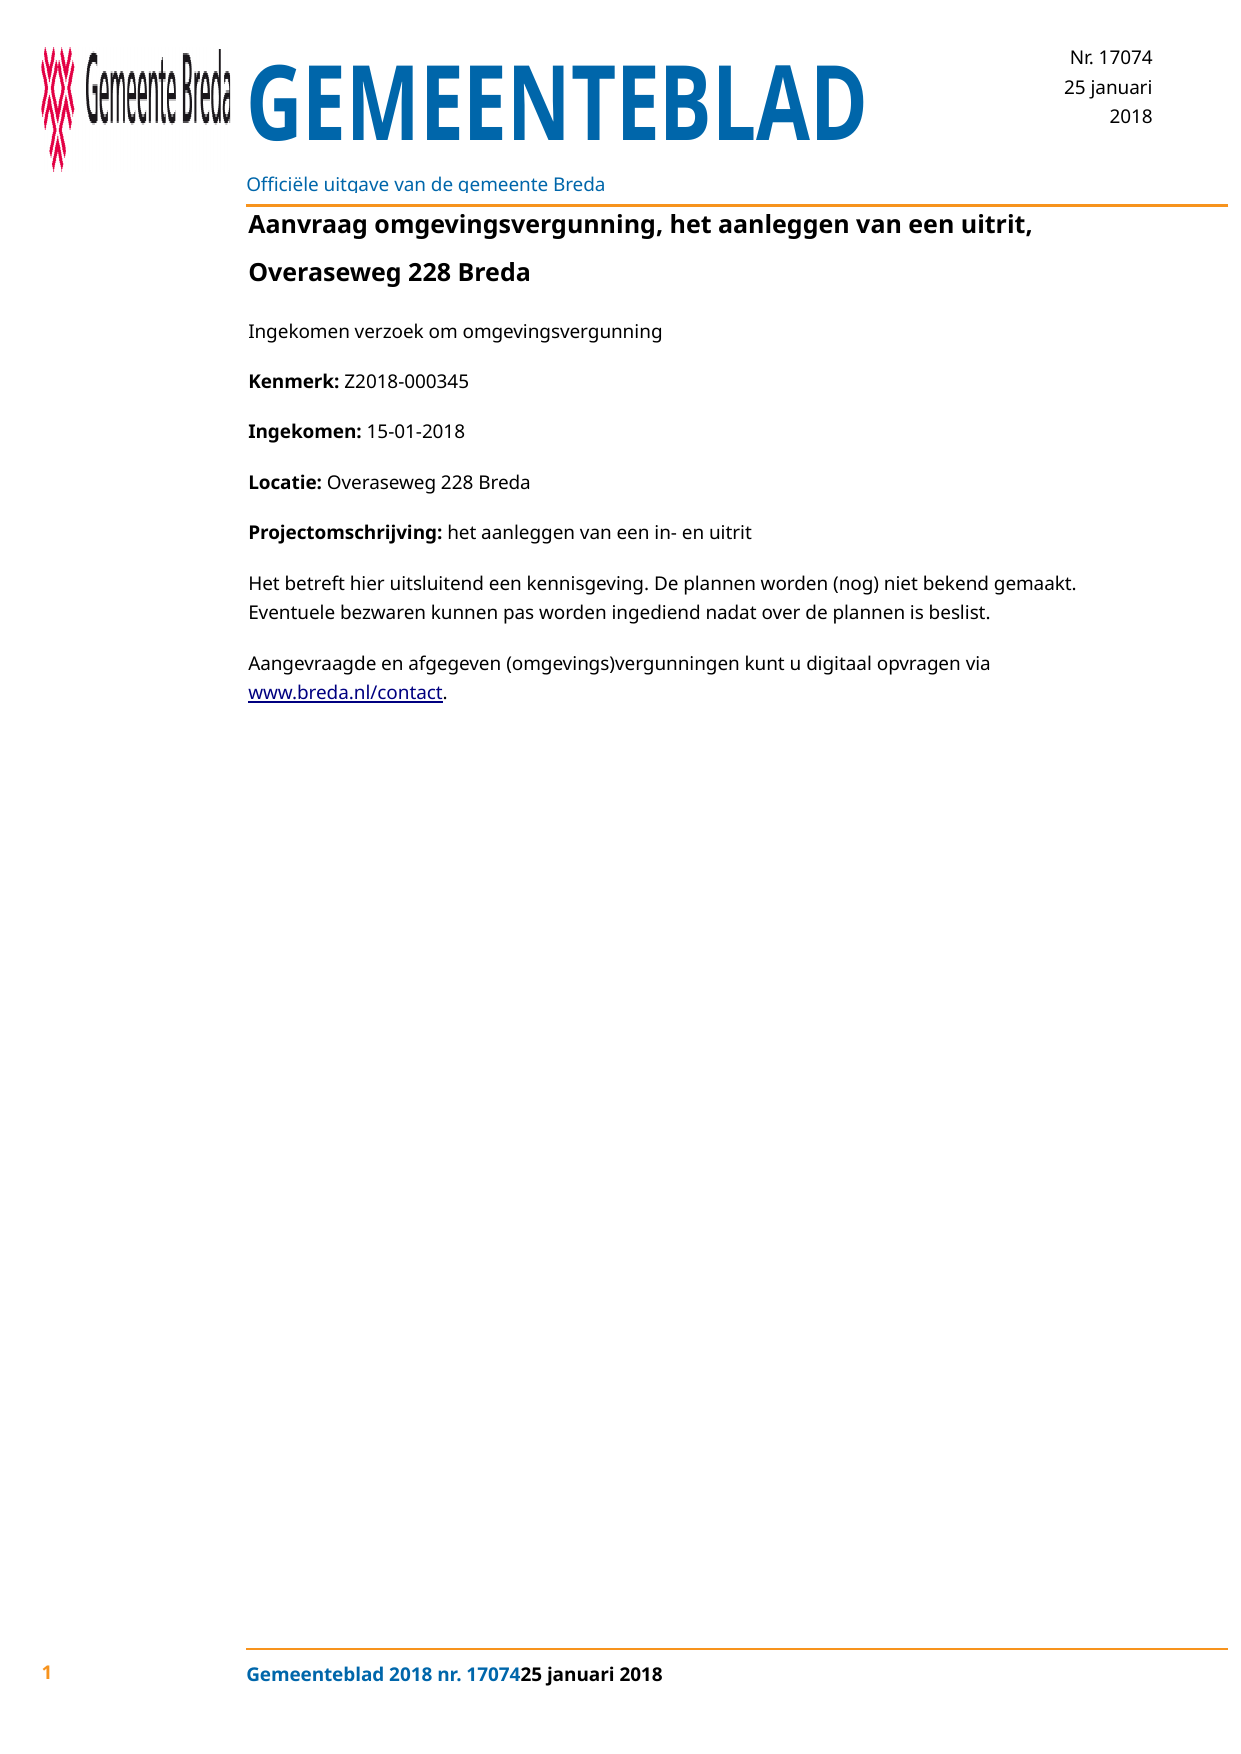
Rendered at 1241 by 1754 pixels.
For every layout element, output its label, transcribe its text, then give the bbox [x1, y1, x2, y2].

text Ingekomen verzoek om omgevingsvergunning [248, 318, 1152, 344]
text Ingekomen: 15-01-2018 [248, 419, 1152, 444]
text Projectomschrijving: het aanleggen van een in- en uitrit [248, 519, 1152, 545]
text Aanvraag omgevingsvergunning, het aanleggen van een uitrit, Overaseweg 228 Breda [248, 207, 1152, 288]
picture [41, 47, 231, 172]
text Aangevraagde en afgegeven (omgevings)vergunningen kunt u digitaal opvragen via www.breda.nl/contact. [248, 650, 1152, 705]
text Kenmerk: Z2018-000345 [248, 368, 1152, 394]
text Het betreft hier uitsluitend een kennisgeving. De plannen worden (nog) niet bekend gemaakt. Eventuele bezwaren kunnen pas worden ingediend nadat over de plannen is beslist. [248, 570, 1152, 625]
text Locatie: Overaseweg 228 Breda [248, 469, 1152, 495]
